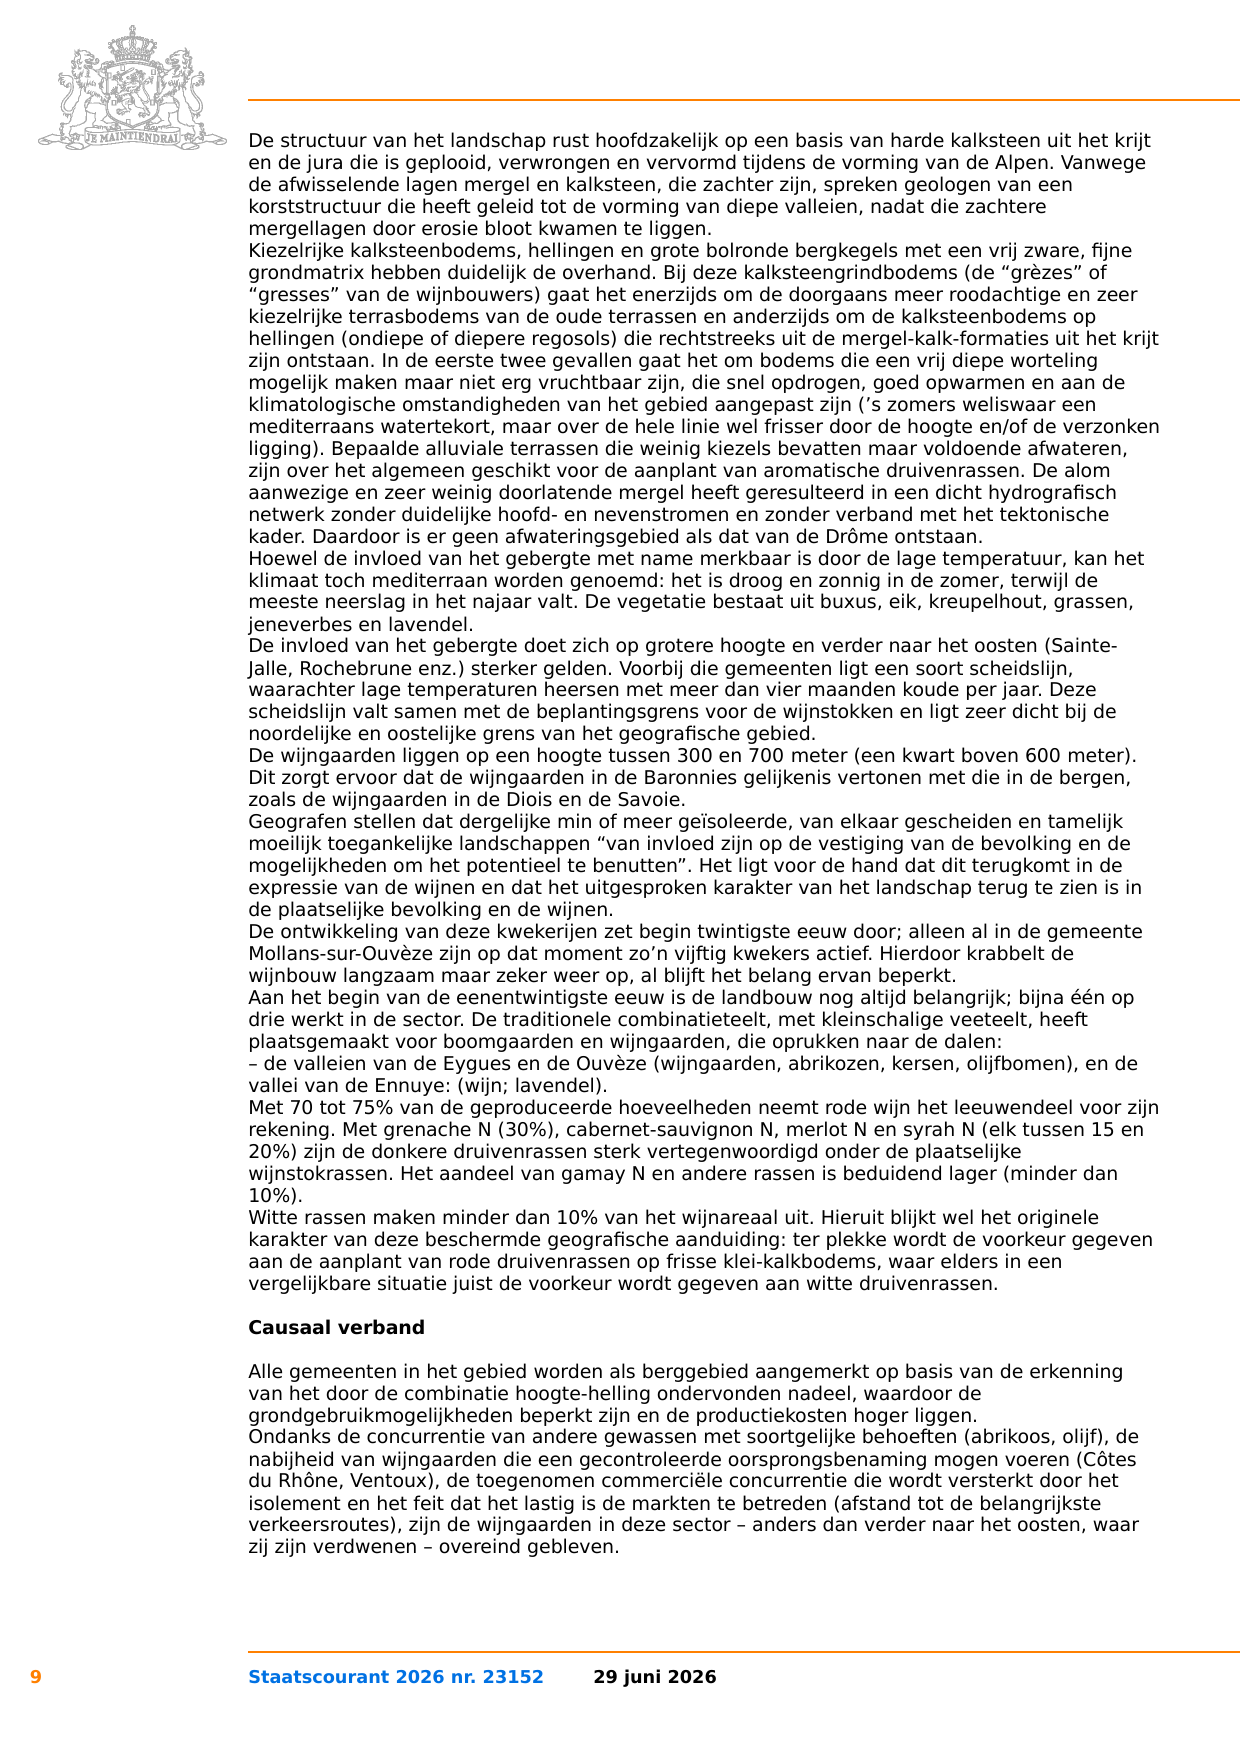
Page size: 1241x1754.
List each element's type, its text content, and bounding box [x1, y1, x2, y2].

text Kiezelrijke kalksteenbodems, hellingen en grote bolronde bergkegels met een vrij zware, fijne grondmatrix hebben duidelijk de overhand. Bij deze kalksteengrindbodems (de “grèzes” of “gresses” van de wijnbouwers) gaat het enerzijds om de doorgaans meer roodachtige en zeer kiezelrijke terrasbodems van de oude terrassen en anderzijds om de kalksteenbodems op hellingen (ondiepe of diepere regosols) die rechtstreeks uit de mergel-kalk-formaties uit het krijt zijn ontstaan. In de eerste twee gevallen gaat het om bodems die een vrij diepe worteling mogelijk maken maar niet erg vruchtbaar zijn, die snel opdrogen, goed opwarmen en aan de klimatologische omstandigheden van het gebied aangepast zijn (’s zomers weliswaar een mediterraans watertekort, maar over de hele linie wel frisser door de hoogte en/of de verzonken ligging). Bepaalde alluviale terrassen die weinig kiezels bevatten maar voldoende afwateren, zijn over het algemeen geschikt voor de aanplant van aromatische druivenrassen. De alom aanwezige en zeer weinig doorlatende mergel heeft geresulteerd in een dicht hydrografisch netwerk zonder duidelijke hoofd- en nevenstromen en zonder verband met het tektonische kader. Daardoor is er geen afwateringsgebied als dat van de Drôme ontstaan. [248, 240, 1163, 547]
text Geografen stellen dat dergelijke min of meer geïsoleerde, van elkaar gescheiden en tamelijk moeilijk toegankelijke landschappen “van invloed zijn op de vestiging van de bevolking en de mogelijkheden om het potentieel te benutten”. Het ligt voor de hand dat dit terugkomt in de expressie van de wijnen en dat het uitgesproken karakter van het landschap terug te zien is in de plaatselijke bevolking en de wijnen. [248, 811, 1163, 921]
text Ondanks de concurrentie van andere gewassen met soortgelijke behoeften (abrikoos, olijf), de nabijheid van wijngaarden die een gecontroleerde oorsprongsbenaming mogen voeren (Côtes du Rhône, Ventoux), de toegenomen commerciële concurrentie die wordt versterkt door het isolement en het feit dat het lastig is de markten te betreden (afstand tot de belangrijkste verkeersroutes), zijn de wijngaarden in deze sector – anders dan verder naar het oosten, waar zij zijn verdwenen – overeind gebleven. [248, 1426, 1163, 1558]
picture [38, 25, 227, 150]
text De wijngaarden liggen op een hoogte tussen 300 en 700 meter (een kwart boven 600 meter). Dit zorgt ervoor dat de wijngaarden in de Baronnies gelijkenis vertonen met die in de bergen, zoals de wijngaarden in de Diois en de Savoie. [248, 745, 1163, 811]
subtitle Causaal verband [248, 1317, 1163, 1339]
text Hoewel de invloed van het gebergte met name merkbaar is door de lage temperatuur, kan het klimaat toch mediterraan worden genoemd: het is droog en zonnig in de zomer, terwijl de meeste neerslag in het najaar valt. De vegetatie bestaat uit buxus, eik, kreupelhout, grassen, jeneverbes en lavendel. [248, 547, 1163, 635]
text Witte rassen maken minder dan 10% van het wijnareaal uit. Hieruit blijkt wel het originele karakter van deze beschermde geografische aanduiding: ter plekke wordt de voorkeur gegeven aan de aanplant van rode druivenrassen op frisse klei-kalkbodems, waar elders in een vergelijkbare situatie juist de voorkeur wordt gegeven aan witte druivenrassen. [248, 1207, 1163, 1295]
text Alle gemeenten in het gebied worden als berggebied aangemerkt op basis van de erkenning van het door de combinatie hoogte-helling ondervonden nadeel, waardoor de grondgebruikmogelijkheden beperkt zijn en de productiekosten hoger liggen. [248, 1361, 1163, 1426]
text De invloed van het gebergte doet zich op grotere hoogte en verder naar het oosten (Sainte-Jalle, Rochebrune enz.) sterker gelden. Voorbij die gemeenten ligt een soort scheidslijn, waarachter lage temperaturen heersen met meer dan vier maanden koude per jaar. Deze scheidslijn valt samen met de beplantingsgrens voor de wijnstokken en ligt zeer dicht bij de noordelijke en oostelijke grens van het geografische gebied. [248, 635, 1163, 745]
text De structuur van het landschap rust hoofdzakelijk op een basis van harde kalksteen uit het krijt en de jura die is geplooid, verwrongen en vervormd tijdens de vorming van de Alpen. Vanwege de afwisselende lagen mergel en kalksteen, die zachter zijn, spreken geologen van een korststructuur die heeft geleid tot de vorming van diepe valleien, nadat die zachtere mergellagen door erosie bloot kwamen te liggen. [248, 130, 1163, 240]
text – de valleien van de Eygues en de Ouvèze (wijngaarden, abrikozen, kersen, olijfbomen), en de vallei van de Ennuye: (wijn; lavendel). [248, 1053, 1163, 1097]
text De ontwikkeling van deze kwekerijen zet begin twintigste eeuw door; alleen al in de gemeente Mollans-sur-Ouvèze zijn op dat moment zo’n vijftig kwekers actief. Hierdoor krabbelt de wijnbouw langzaam maar zeker weer op, al blijft het belang ervan beperkt. [248, 921, 1163, 987]
text Met 70 tot 75% van de geproduceerde hoeveelheden neemt rode wijn het leeuwendeel voor zijn rekening. Met grenache N (30%), cabernet-sauvignon N, merlot N en syrah N (elk tussen 15 en 20%) zijn de donkere druivenrassen sterk vertegenwoordigd onder de plaatselijke wijnstokrassen. Het aandeel van gamay N en andere rassen is beduidend lager (minder dan 10%). [248, 1097, 1163, 1207]
text Aan het begin van de eenentwintigste eeuw is de landbouw nog altijd belangrijk; bijna één op drie werkt in de sector. De traditionele combinatieteelt, met kleinschalige veeteelt, heeft plaatsgemaakt voor boomgaarden en wijngaarden, die oprukken naar de dalen: [248, 987, 1163, 1053]
